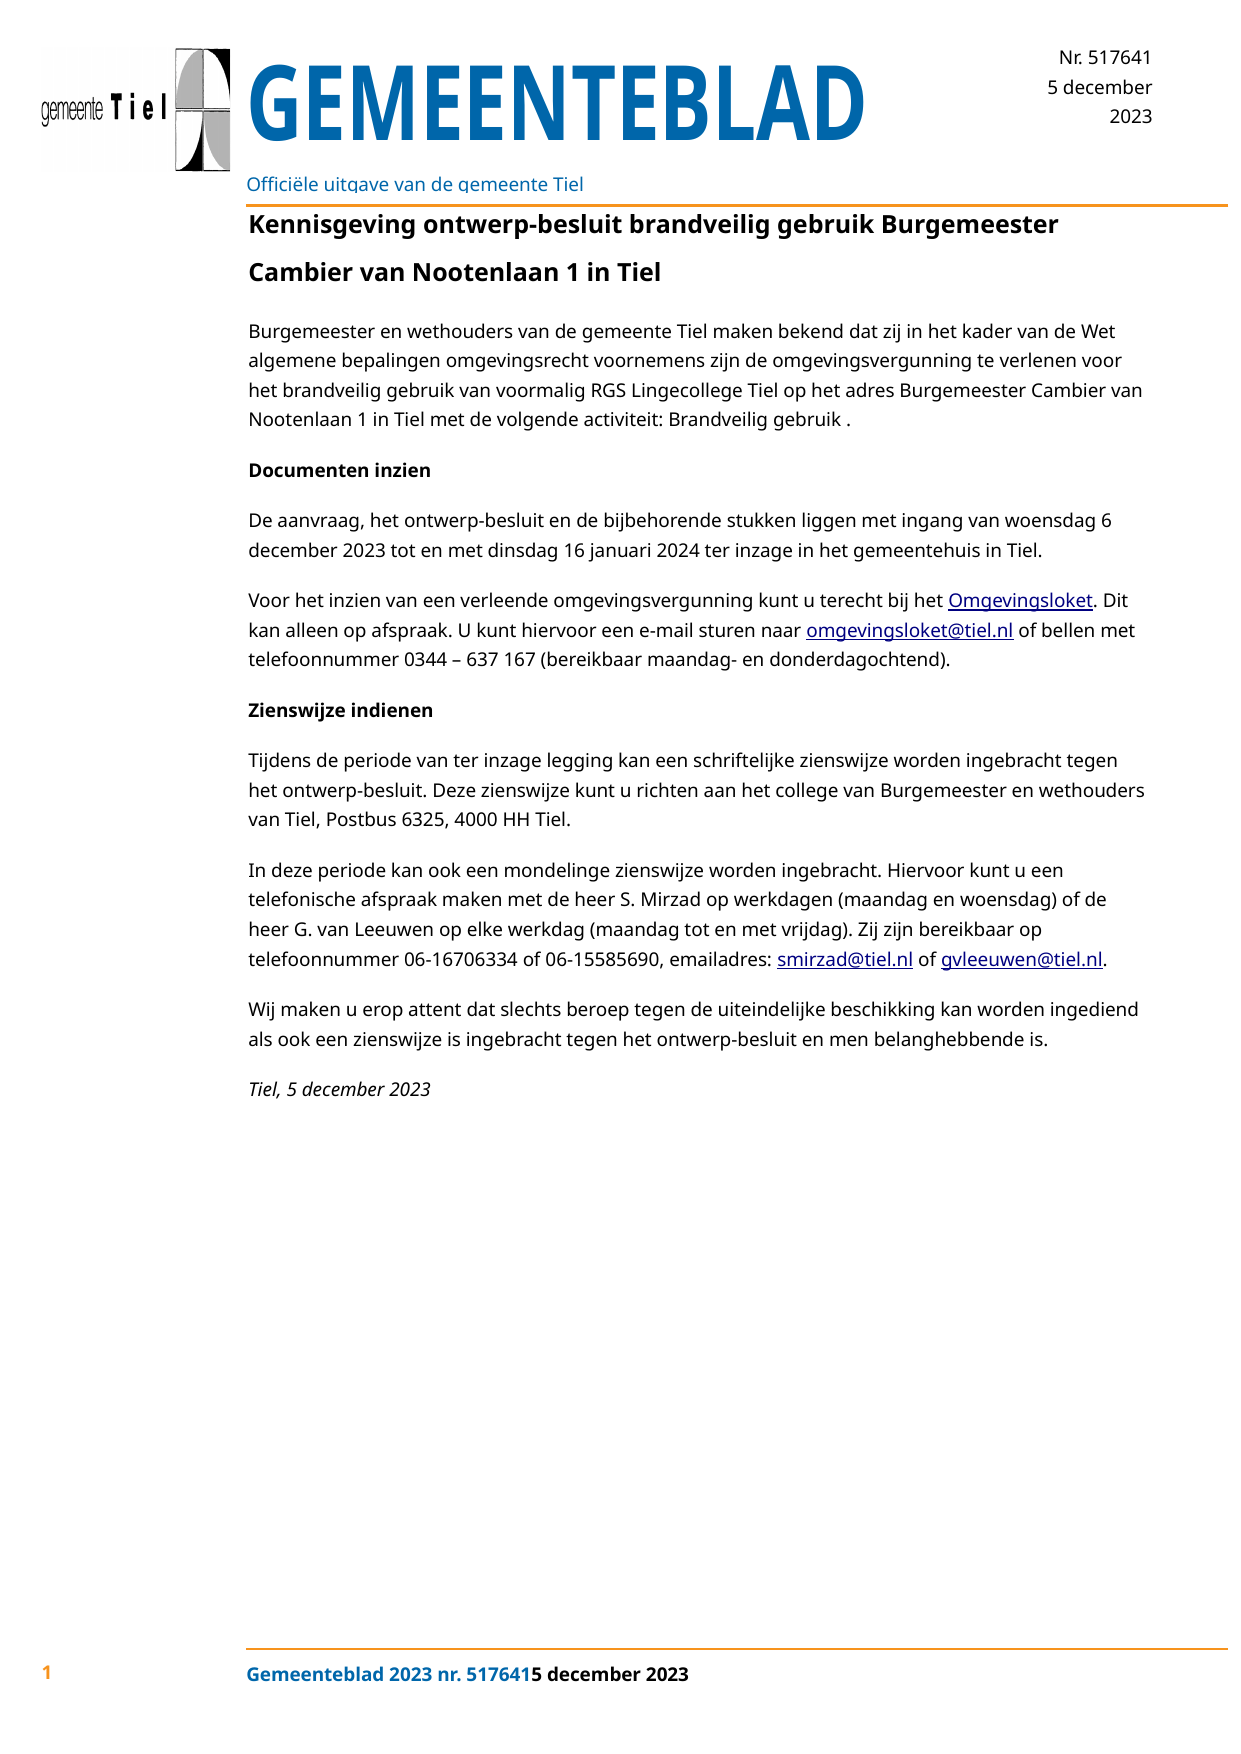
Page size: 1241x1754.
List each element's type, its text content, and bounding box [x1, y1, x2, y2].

text De aanvraag, het ontwerp-besluit en de bijbehorende stukken liggen met ingang van woensdag 6 december 2023 tot en met dinsdag 16 januari 2024 ter inzage in het gemeentehuis in Tiel. [248, 507, 1152, 563]
text Tiel, 5 december 2023 [248, 1076, 1152, 1102]
text Voor het inzien van een verleende omgevingsvergunning kunt u terecht bij het Omgevingsloket. Dit kan alleen op afspraak. U kunt hiervoor een e-mail sturen naar omgevingsloket@tiel.nl of bellen met telefoonnummer 0344 – 637 167 (bereikbaar maandag- en donderdagochtend). [248, 587, 1152, 672]
text Zienswijze indienen [248, 697, 1152, 723]
text Kennisgeving ontwerp-besluit brandveilig gebruik Burgemeester Cambier van Nootenlaan 1 in Tiel [248, 207, 1152, 288]
text In deze periode kan ook een mondelinge zienswijze worden ingebracht. Hiervoor kunt u een telefonische afspraak maken met de heer S. Mirzad op werkdagen (maandag en woensdag) of de heer G. van Leeuwen op elke werkdag (maandag tot en met vrijdag). Zij zijn bereikbaar op telefoonnummer 06-16706334 of 06-15585690, emailadres: smirzad@tiel.nl of gvleeuwen@tiel.nl. [248, 857, 1152, 972]
text Burgemeester en wethouders van de gemeente Tiel maken bekend dat zij in het kader van de Wet algemene bepalingen omgevingsrecht voornemens zijn de omgevingsvergunning te verlenen voor het brandveilig gebruik van voormalig RGS Lingecollege Tiel op het adres Burgemeester Cambier van Nootenlaan 1 in Tiel met de volgende activiteit: Brandveilig gebruik . [248, 318, 1152, 432]
picture [41, 47, 231, 172]
text Documenten inzien [248, 457, 1152, 483]
text Wij maken u erop attent dat slechts beroep tegen de uiteindelijke beschikking kan worden ingediend als ook een zienswijze is ingebracht tegen het ontwerp-besluit en men belanghebbende is. [248, 996, 1152, 1052]
text Tijdens de periode van ter inzage legging kan een schriftelijke zienswijze worden ingebracht tegen het ontwerp-besluit. Deze zienswijze kunt u richten aan het college van Burgemeester en wethouders van Tiel, Postbus 6325, 4000 HH Tiel. [248, 747, 1152, 832]
